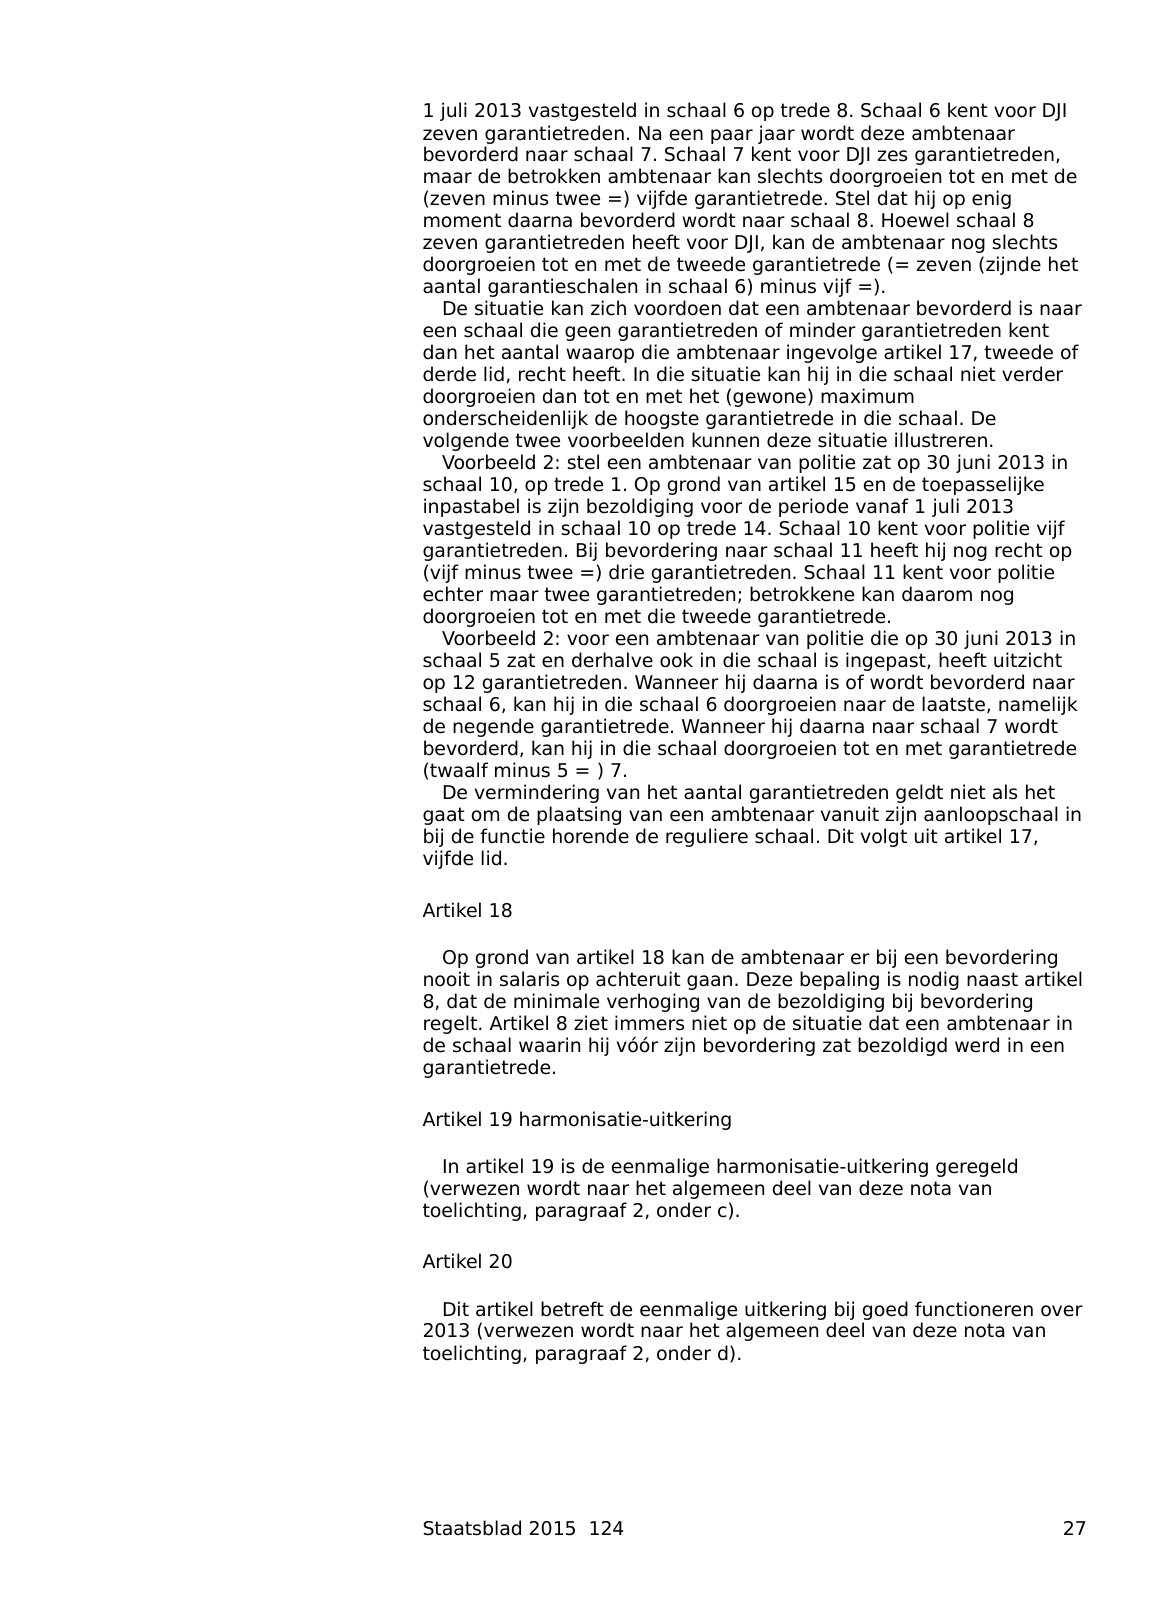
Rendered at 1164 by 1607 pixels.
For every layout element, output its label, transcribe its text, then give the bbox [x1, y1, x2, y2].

text Voorbeeld 2: voor een ambtenaar van politie die op 30 juni 2013 in schaal 5 zat en derhalve ook in die schaal is ingepast, heeft uitzicht op 12 garantietreden. Wanneer hij daarna is of wordt bevorderd naar schaal 6, kan hij in die schaal 6 doorgroeien naar de laatste, namelijk de negende garantietrede. Wanneer hij daarna naar schaal 7 wordt bevorderd, kan hij in die schaal doorgroeien tot en met garantietrede (twaalf minus 5 = ) 7. [422, 628, 1087, 782]
subtitle Artikel 18 [422, 900, 1087, 922]
text 1 juli 2013 vastgesteld in schaal 6 op trede 8. Schaal 6 kent voor DJI zeven garantietreden. Na een paar jaar wordt deze ambtenaar bevorderd naar schaal 7. Schaal 7 kent voor DJI zes garantietreden, maar de betrokken ambtenaar kan slechts doorgroeien tot en met de (zeven minus twee =) vijfde garantietrede. Stel dat hij op enig moment daarna bevorderd wordt naar schaal 8. Hoewel schaal 8 zeven garantietreden heeft voor DJI, kan de ambtenaar nog slechts doorgroeien tot en met de tweede garantietrede (= zeven (zijnde het aantal garantieschalen in schaal 6) minus vijf =). [422, 100, 1087, 298]
text Voorbeeld 2: stel een ambtenaar van politie zat op 30 juni 2013 in schaal 10, op trede 1. Op grond van artikel 15 en de toepasselijke inpastabel is zijn bezoldiging voor de periode vanaf 1 juli 2013 vastgesteld in schaal 10 op trede 14. Schaal 10 kent voor politie vijf garantietreden. Bij bevordering naar schaal 11 heeft hij nog recht op (vijf minus twee =) drie garantietreden. Schaal 11 kent voor politie echter maar twee garantietreden; betrokkene kan daarom nog doorgroeien tot en met die tweede garantietrede. [422, 452, 1087, 628]
subtitle Artikel 19 harmonisatie-uitkering [422, 1108, 1087, 1131]
text De situatie kan zich voordoen dat een ambtenaar bevorderd is naar een schaal die geen garantietreden of minder garantietreden kent dan het aantal waarop die ambtenaar ingevolge artikel 17, tweede of derde lid, recht heeft. In die situatie kan hij in die schaal niet verder doorgroeien dan tot en met het (gewone) maximum onderscheidenlijk de hoogste garantietrede in die schaal. De volgende twee voorbeelden kunnen deze situatie illustreren. [422, 298, 1087, 452]
text Op grond van artikel 18 kan de ambtenaar er bij een bevordering nooit in salaris op achteruit gaan. Deze bepaling is nodig naast artikel 8, dat de minimale verhoging van de bezoldiging bij bevordering regelt. Artikel 8 ziet immers niet op de situatie dat een ambtenaar in de schaal waarin hij vóór zijn bevordering zat bezoldigd werd in een garantietrede. [422, 947, 1087, 1078]
text De vermindering van het aantal garantietreden geldt niet als het gaat om de plaatsing van een ambtenaar vanuit zijn aanloopschaal in bij de functie horende de reguliere schaal. Dit volgt uit artikel 17, vijfde lid. [422, 782, 1087, 870]
subtitle Artikel 20 [422, 1251, 1087, 1273]
text In artikel 19 is de eenmalige harmonisatie-uitkering geregeld (verwezen wordt naar het algemeen deel van deze nota van toelichting, paragraaf 2, onder c). [422, 1156, 1087, 1221]
text Dit artikel betreft de eenmalige uitkering bij goed functioneren over 2013 (verwezen wordt naar het algemeen deel van deze nota van toelichting, paragraaf 2, onder d). [422, 1298, 1087, 1364]
